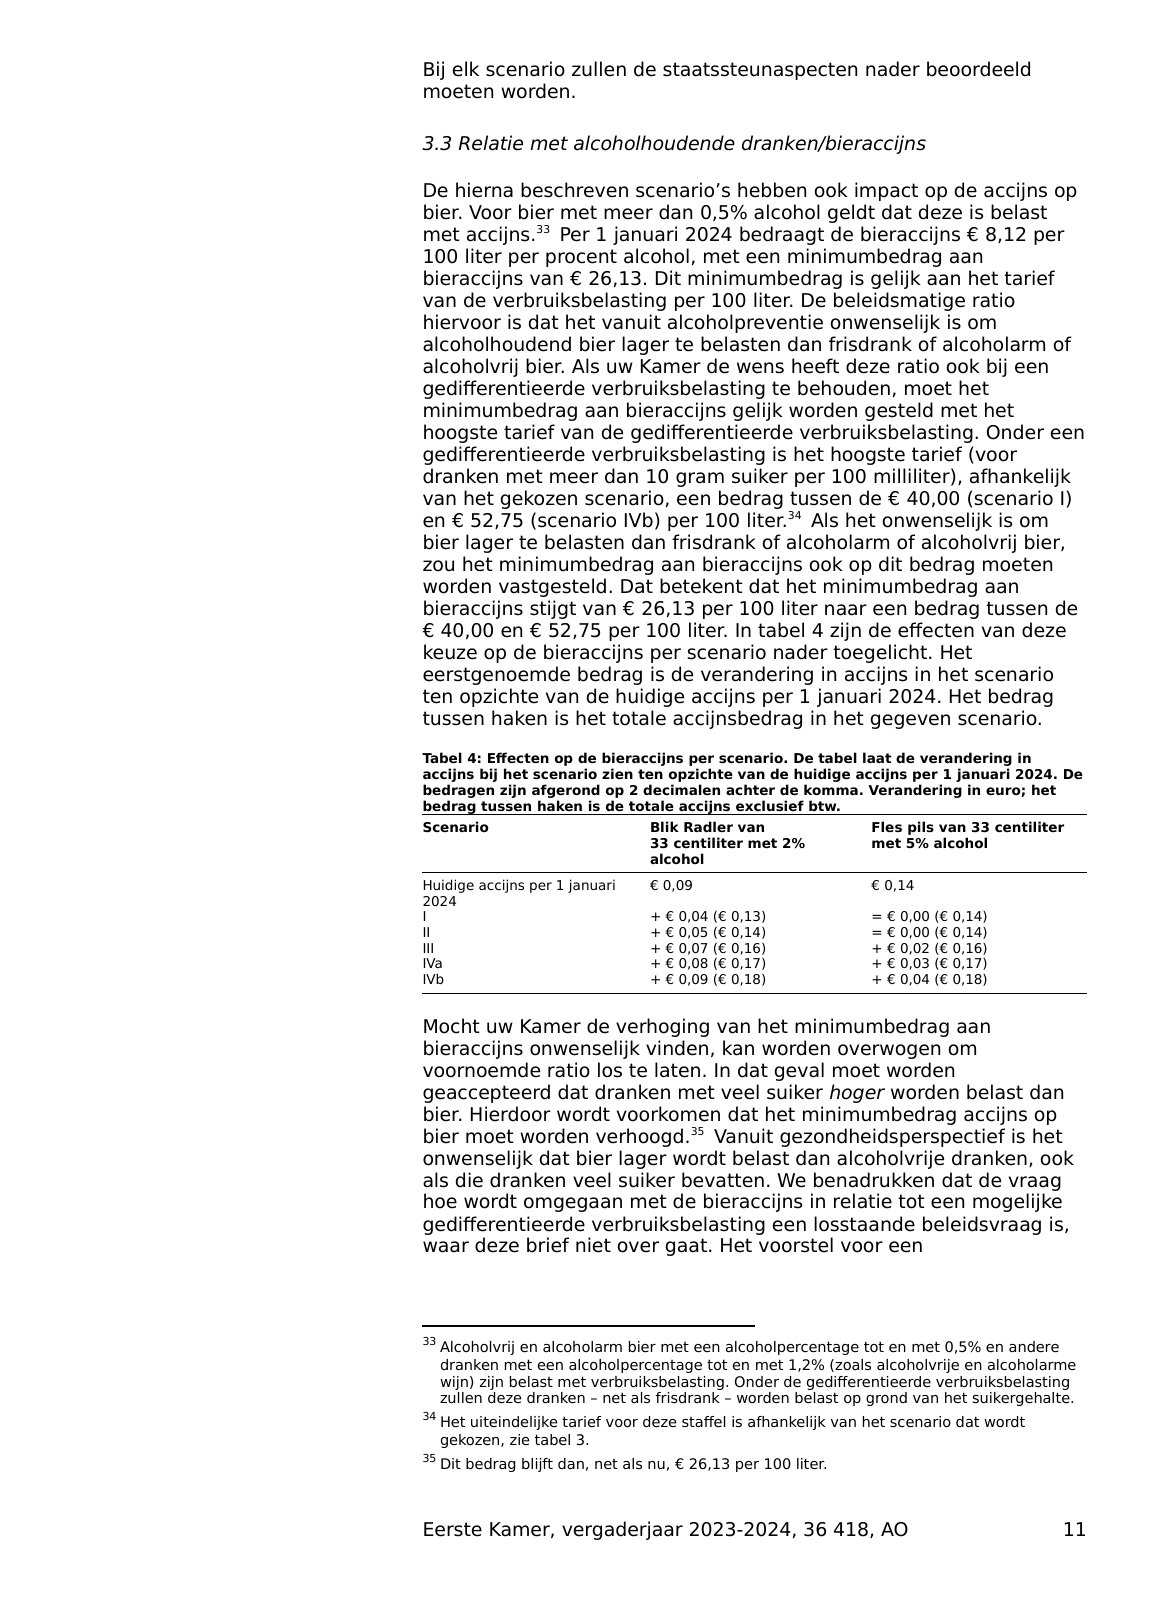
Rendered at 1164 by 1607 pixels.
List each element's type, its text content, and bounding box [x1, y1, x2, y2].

table_cell + € 0,02 (€ 0,16) [865, 941, 1087, 956]
table_cell € 0,14 [865, 873, 1087, 909]
table_cell + € 0,05 (€ 0,14) [644, 925, 865, 941]
text Mocht uw Kamer de verhoging van het minimumbedrag aan bieraccijns onwenselijk vinden, kan worden overwogen om voornoemde ratio los te laten. In dat geval moet worden geaccepteerd dat dranken met veel suiker hoger worden belast dan bier. Hierdoor wordt voorkomen dat het minimumbedrag accijns op bier moet worden verhoogd. Vanuit gezondheidsperspectief is het onwenselijk dat bier lager wordt belast dan alcoholvrije dranken, ook als die dranken veel suiker bevatten. We benadrukken dat de vraag hoe wordt omgegaan met de bieraccijns in relatie tot een mogelijke gedifferentieerde verbruiksbelasting een losstaande beleidsvraag is, waar deze brief niet over gaat. Het voorstel voor een [422, 1016, 1087, 1257]
table_cell + € 0,04 (€ 0,13) [644, 909, 865, 925]
table_cell € 0,09 [644, 873, 865, 909]
text Bij elk scenario zullen de staatssteunaspecten nader beoordeeld moeten worden. [422, 59, 1087, 103]
subtitle 3.3 Relatie met alcoholhoudende dranken/bieraccijns [422, 133, 1087, 155]
table_cell I [422, 909, 644, 925]
table_cell IVb [422, 972, 644, 992]
table_cell + € 0,09 (€ 0,18) [644, 972, 865, 992]
text Alcoholvrij en alcoholarm bier met een alcoholpercentage tot en met 0,5% en andere dranken met een alcoholpercentage tot en met 1,2% (zoals alcoholvrije en alcoholarme wijn) zijn belast met verbruiksbelasting. Onder de gedifferentieerde verbruiksbelasting zullen deze dranken – net als frisdrank – worden belast op grond van het suikergehalte. [422, 1335, 1087, 1407]
text Dit bedrag blijft dan, net als nu, € 26,13 per 100 liter. [422, 1452, 1087, 1474]
table_cell III [422, 941, 644, 956]
table_cell Huidige accijns per 1 januari 2024 [422, 873, 644, 909]
table_cell + € 0,03 (€ 0,17) [865, 956, 1087, 972]
text Het uiteindelijke tarief voor deze staffel is afhankelijk van het scenario dat wordt gekozen, zie tabel 3. [422, 1410, 1087, 1449]
table_cell II [422, 925, 644, 941]
table_cell + € 0,04 (€ 0,18) [865, 972, 1087, 992]
table_cell + € 0,07 (€ 0,16) [644, 941, 865, 956]
table_cell + € 0,08 (€ 0,17) [644, 956, 865, 972]
table_cell Scenario [422, 815, 644, 872]
table_cell Fles pils van 33 centiliter met 5% alcohol [865, 815, 1087, 872]
table_header Tabel 4: Effecten op de bieraccijns per scenario. De tabel laat de verandering in accijns bij het scenario zien ten opzichte van de huidige accijns per 1 januari 2024. De bedragen zijn afgerond op 2 decimalen achter de komma. Verandering in euro; het bedrag tussen haken is de totale accijns exclusief btw. [422, 751, 1087, 814]
table_cell = € 0,00 (€ 0,14) [865, 925, 1087, 941]
text De hierna beschreven scenario’s hebben ook impact op de accijns op bier. Voor bier met meer dan 0,5% alcohol geldt dat deze is belast met accijns. Per 1 januari 2024 bedraagt de bieraccijns € 8,12 per 100 liter per procent alcohol, met een minimumbedrag aan bieraccijns van € 26,13. Dit minimumbedrag is gelijk aan het tarief van de verbruiksbelasting per 100 liter. De beleidsmatige ratio hiervoor is dat het vanuit alcoholpreventie onwenselijk is om alcoholhoudend bier lager te belasten dan frisdrank of alcoholarm of alcoholvrij bier. Als uw Kamer de wens heeft deze ratio ook bij een gedifferentieerde verbruiksbelasting te behouden, moet het minimumbedrag aan bieraccijns gelijk worden gesteld met het hoogste tarief van de gedifferentieerde verbruiksbelasting. Onder een gedifferentieerde verbruiksbelasting is het hoogste tarief (voor dranken met meer dan 10 gram suiker per 100 milliliter), afhankelijk van het gekozen scenario, een bedrag tussen de € 40,00 (scenario I) en € 52,75 (scenario IVb) per 100 liter. Als het onwenselijk is om bier lager te belasten dan frisdrank of alcoholarm of alcoholvrij bier, zou het minimumbedrag aan bieraccijns ook op dit bedrag moeten worden vastgesteld. Dat betekent dat het minimumbedrag aan bieraccijns stijgt van € 26,13 per 100 liter naar een bedrag tussen de € 40,00 en € 52,75 per 100 liter. In tabel 4 zijn de effecten van deze keuze op de bieraccijns per scenario nader toegelicht. Het eerstgenoemde bedrag is de verandering in accijns in het scenario ten opzichte van de huidige accijns per 1 januari 2024. Het bedrag tussen haken is het totale accijnsbedrag in het gegeven scenario. [422, 180, 1087, 729]
table_cell = € 0,00 (€ 0,14) [865, 909, 1087, 925]
table_cell Blik Radler van 33 centiliter met 2% alcohol [644, 815, 865, 872]
table_cell IVa [422, 956, 644, 972]
